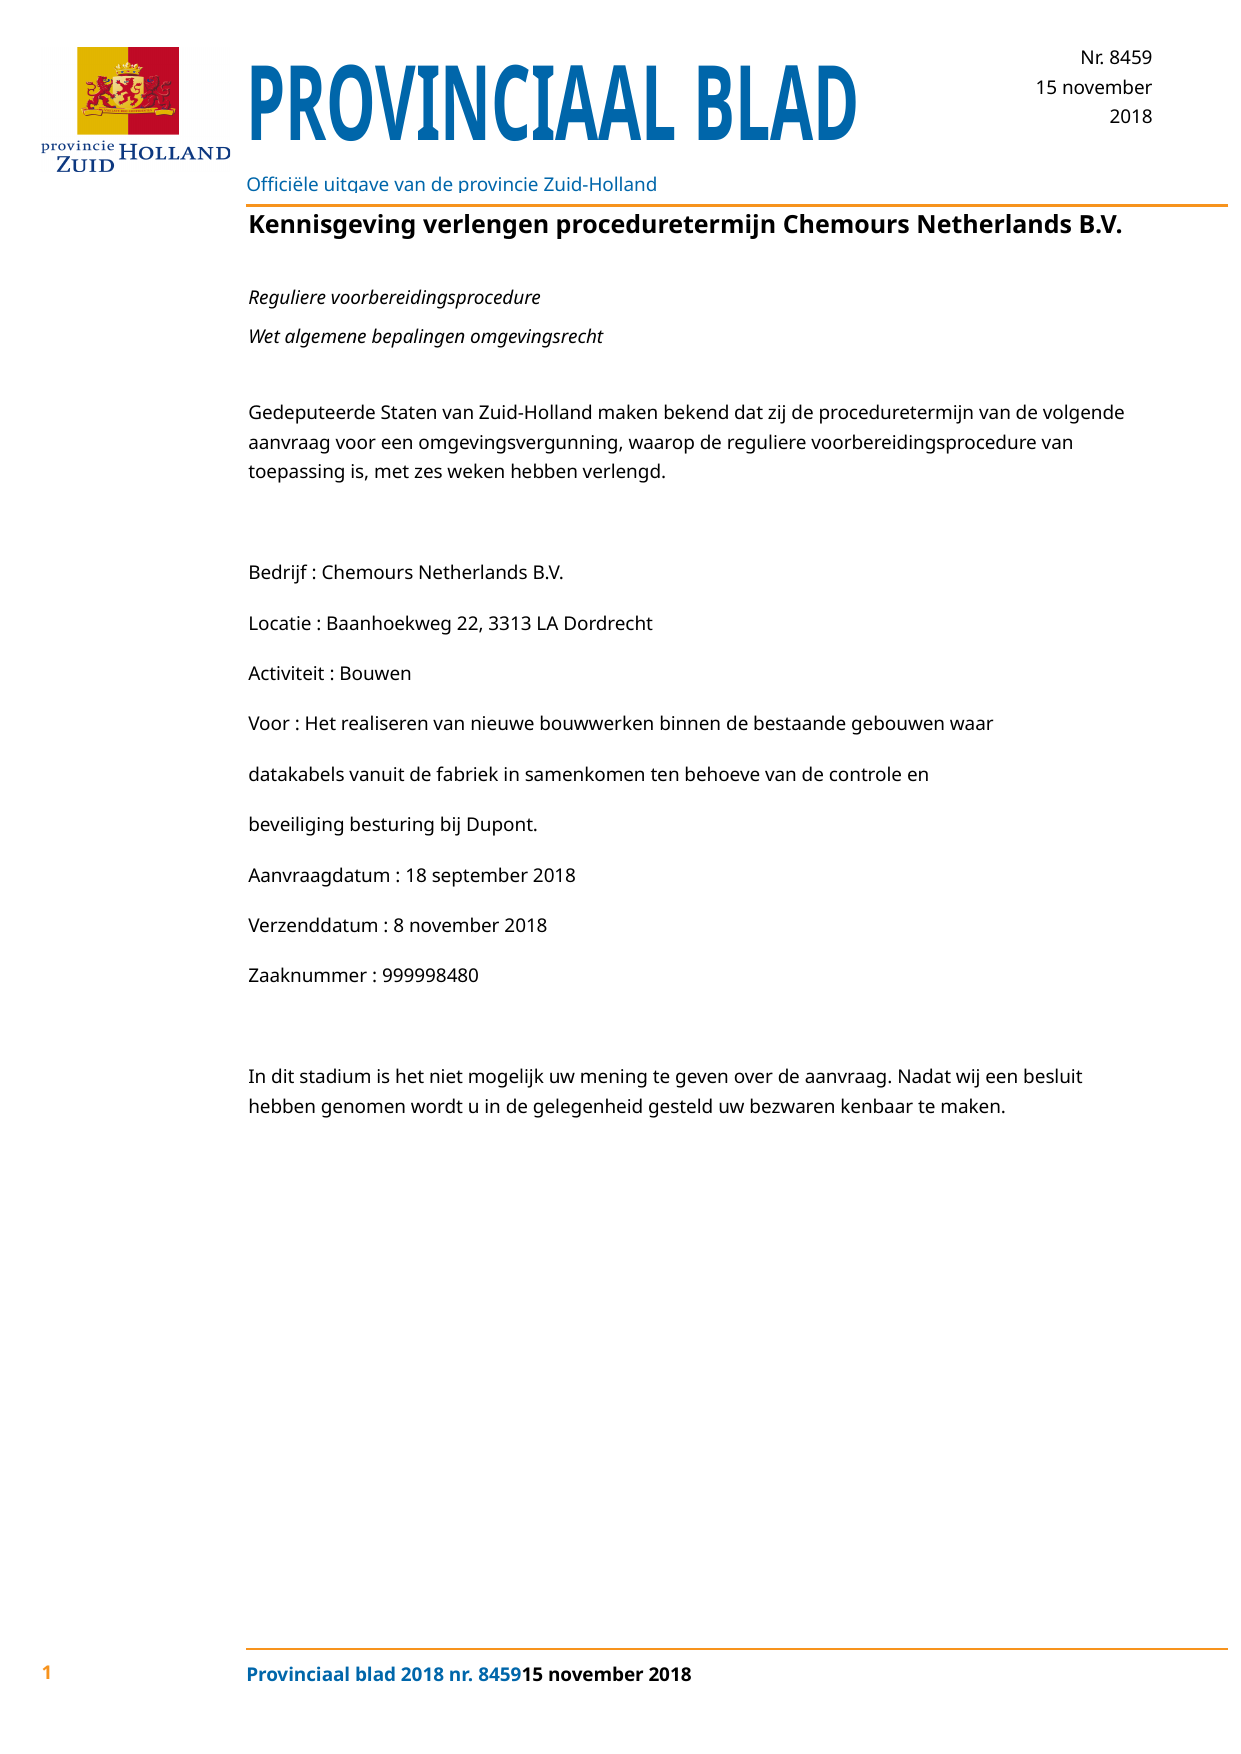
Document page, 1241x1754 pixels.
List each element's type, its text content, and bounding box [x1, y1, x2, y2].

text Reguliere voorbereidingsprocedure [248, 284, 1152, 309]
text Locatie : Baanhoekweg 22, 3313 LA Dordrecht [248, 610, 1152, 635]
text Verzenddatum : 8 november 2018 [248, 912, 1152, 938]
text Gedeputeerde Staten van Zuid-Holland maken bekend dat zij de proceduretermijn van de volgende aanvraag voor een omgevingsvergunning, waarop de reguliere voorbereidingsprocedure van toepassing is, met zes weken hebben verlengd. [248, 399, 1152, 484]
text In dit stadium is het niet mogelijk uw mening te geven over de aanvraag. Nadat wij een besluit hebben genomen wordt u in de gelegenheid gesteld uw bezwaren kenbaar te maken. [248, 1063, 1152, 1119]
text Kennisgeving verlengen proceduretermijn Chemours Netherlands B.V. [248, 207, 1152, 241]
text Activiteit : Bouwen [248, 660, 1152, 686]
text beveiliging besturing bij Dupont. [248, 811, 1152, 837]
text Wet algemene bepalingen omgevingsrecht [248, 323, 1152, 349]
text Voor : Het realiseren van nieuwe bouwwerken binnen de bestaande gebouwen waar [248, 711, 1152, 736]
text Aanvraagdatum : 18 september 2018 [248, 862, 1152, 887]
text datakabels vanuit de fabriek in samenkomen ten behoeve van de controle en [248, 761, 1152, 787]
text Zaaknummer : 999998480 [248, 963, 1152, 988]
text Bedrijf : Chemours Netherlands B.V. [248, 559, 1152, 585]
picture [41, 47, 231, 172]
